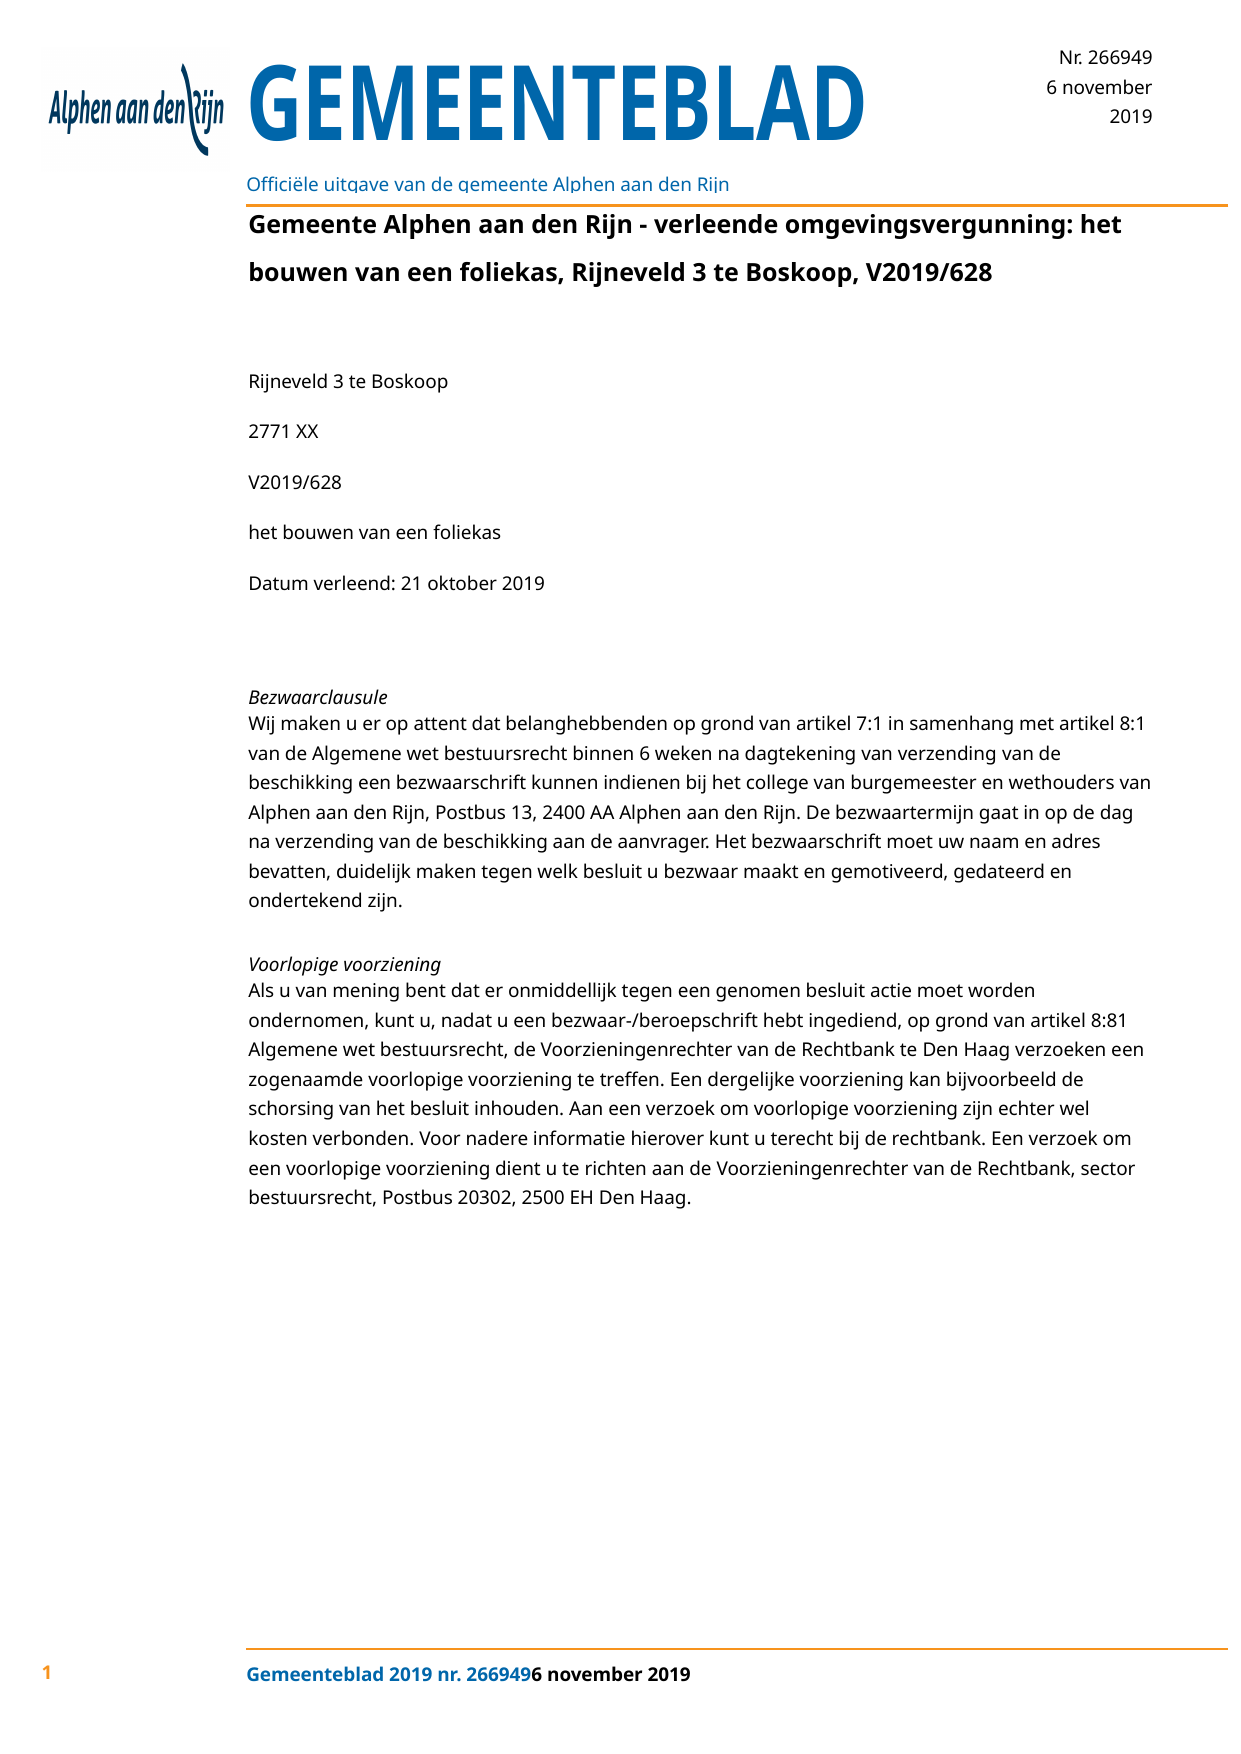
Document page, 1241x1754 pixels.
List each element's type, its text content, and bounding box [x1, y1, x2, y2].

picture [41, 47, 231, 172]
text Als u van mening bent dat er onmiddellijk tegen een genomen besluit actie moet worden ondernomen, kunt u, nadat u een bezwaar-/beroepschrift hebt ingediend, op grond van artikel 8:81 Algemene wet bestuursrecht, de Voorzieningenrechter van de Rechtbank te Den Haag verzoeken een zogenaamde voorlopige voorziening te treffen. Een dergelijke voorziening kan bijvoorbeeld de schorsing van het besluit inhouden. Aan een verzoek om voorlopige voorziening zijn echter wel kosten verbonden. Voor nadere informatie hierover kunt u terecht bij de rechtbank. Een verzoek om een voorlopige voorziening dient u te richten aan de Voorzieningenrechter van de Rechtbank, sector bestuursrecht, Postbus 20302, 2500 EH Den Haag. [248, 977, 1152, 1210]
text Datum verleend: 21 oktober 2019 [248, 570, 1152, 596]
text Gemeente Alphen aan den Rijn - verleende omgevingsvergunning: het bouwen van een foliekas, Rijneveld 3 te Boskoop, V2019/628 [248, 207, 1152, 288]
text Bezwaarclausule [248, 684, 1152, 710]
text Wij maken u er op attent dat belanghebbenden op grond van artikel 7:1 in samenhang met artikel 8:1 van de Algemene wet bestuursrecht binnen 6 weken na dagtekening van verzending van de beschikking een bezwaarschrift kunnen indienen bij het college van burgemeester en wethouders van Alphen aan den Rijn, Postbus 13, 2400 AA Alphen aan den Rijn. De bezwaartermijn gaat in op de dag na verzending van de beschikking aan de aanvrager. Het bezwaarschrift moet uw naam en adres bevatten, duidelijk maken tegen welk besluit u bezwaar maakt en gemotiveerd, gedateerd en ondertekend zijn. [248, 710, 1152, 913]
text Rijneveld 3 te Boskoop [248, 368, 1152, 394]
text V2019/628 [248, 469, 1152, 495]
text 2771 XX [248, 419, 1152, 444]
text het bouwen van een foliekas [248, 519, 1152, 545]
text Voorlopige voorziening [248, 952, 1152, 977]
